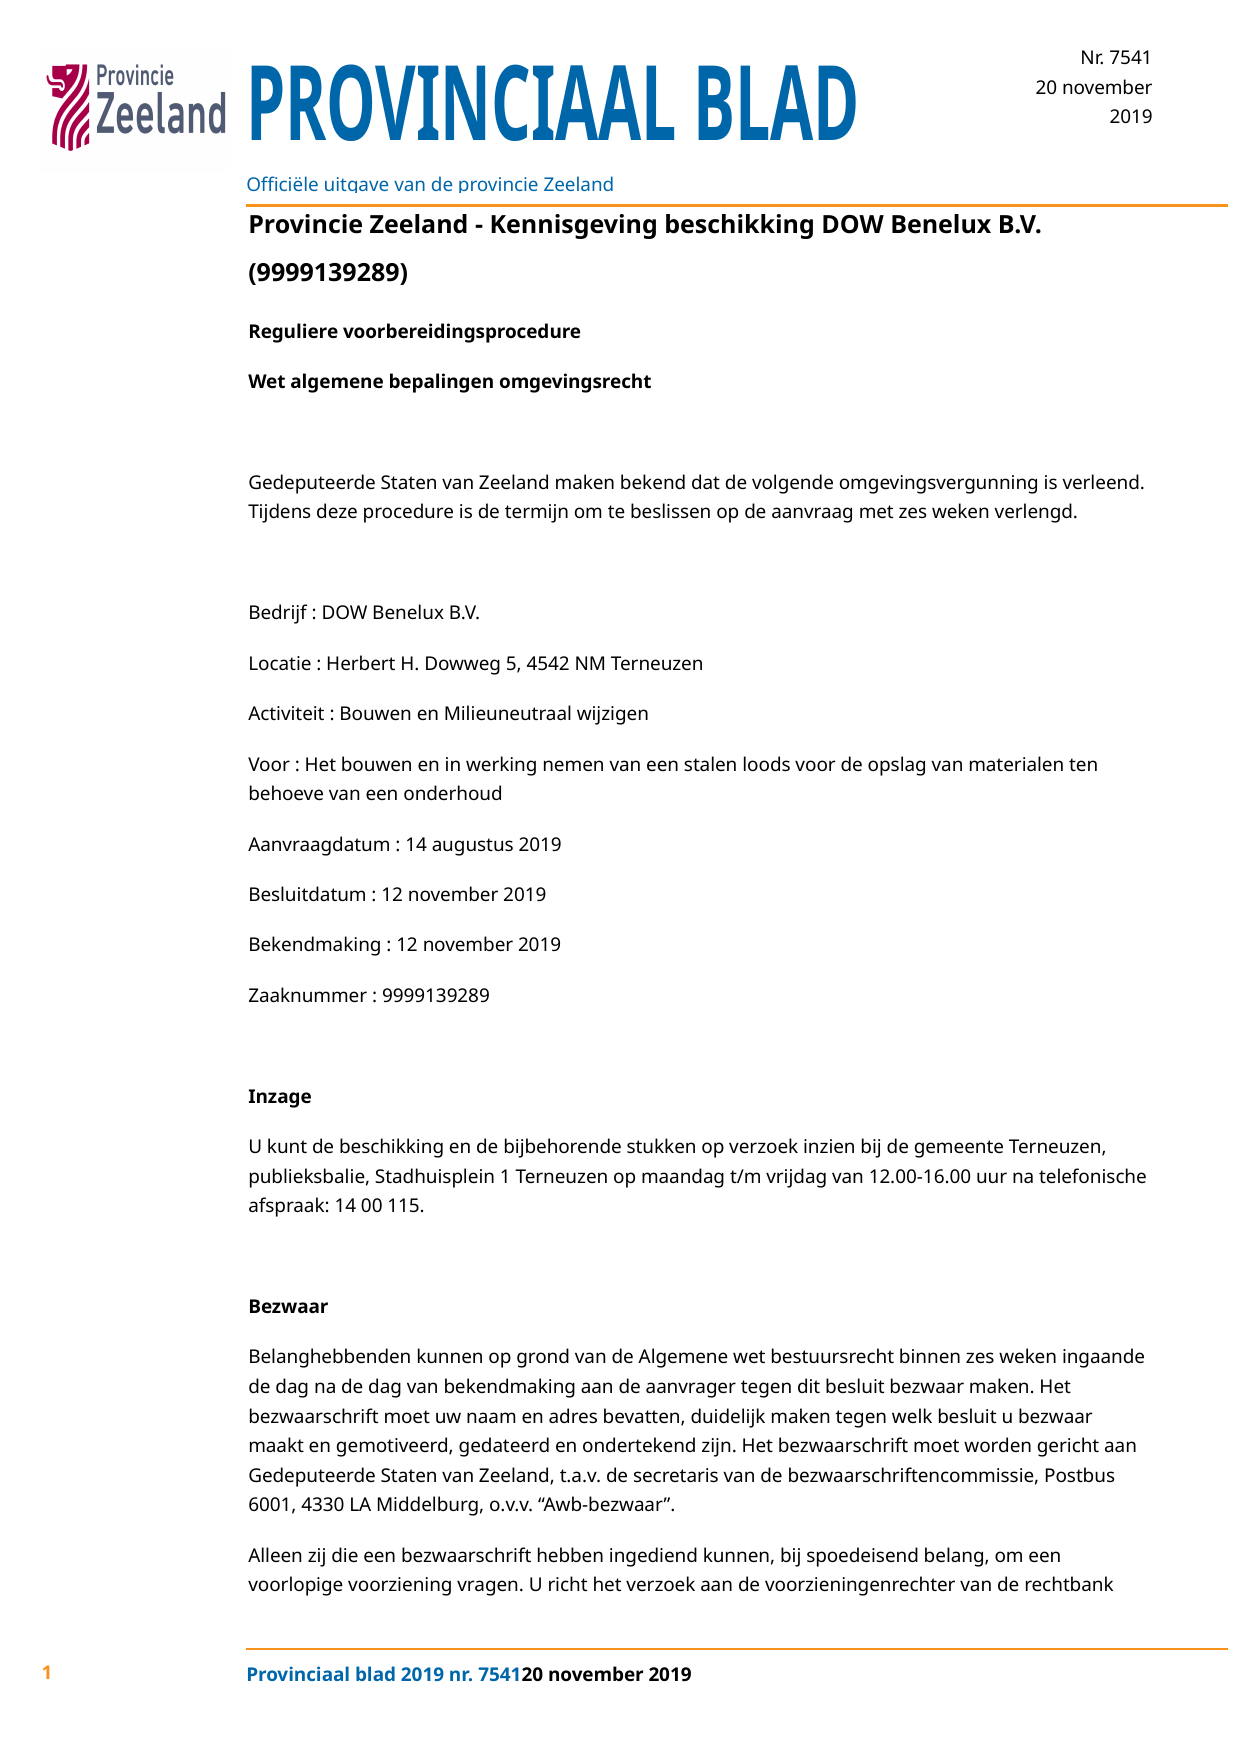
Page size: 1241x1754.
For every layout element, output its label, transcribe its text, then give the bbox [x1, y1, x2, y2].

text Provincie Zeeland - Kennisgeving beschikking DOW Benelux B.V. (9999139289) [248, 207, 1152, 288]
text Bezwaar [248, 1293, 1152, 1319]
text Belanghebbenden kunnen op grond van de Algemene wet bestuursrecht binnen zes weken ingaande de dag na de dag van bekendmaking aan de aanvrager tegen dit besluit bezwaar maken. Het bezwaarschrift moet uw naam en adres bevatten, duidelijk maken tegen welk besluit u bezwaar maakt en gemotiveerd, gedateerd en ondertekend zijn. Het bezwaarschrift moet worden gericht aan Gedeputeerde Staten van Zeeland, t.a.v. de secretaris van de bezwaarschriftencommissie, Postbus 6001, 4330 LA Middelburg, o.v.v. “Awb-bezwaar”. [248, 1344, 1152, 1517]
picture [41, 47, 231, 172]
text U kunt de beschikking en de bijbehorende stukken op verzoek inzien bij de gemeente Terneuzen, publieksbalie, Stadhuisplein 1 Terneuzen op maandag t/m vrijdag van 12.00-16.00 uur na telefonische afspraak: 14 00 115. [248, 1133, 1152, 1218]
text Activiteit : Bouwen en Milieuneutraal wijzigen [248, 700, 1152, 726]
text Reguliere voorbereidingsprocedure [248, 318, 1152, 344]
text Bekendmaking : 12 november 2019 [248, 932, 1152, 957]
text Inzage [248, 1083, 1152, 1109]
text Bedrijf : DOW Benelux B.V. [248, 599, 1152, 625]
text Zaaknummer : 9999139289 [248, 982, 1152, 1008]
text Aanvraagdatum : 14 augustus 2019 [248, 831, 1152, 857]
text Besluitdatum : 12 november 2019 [248, 881, 1152, 907]
text Voor : Het bouwen en in werking nemen van een stalen loods voor de opslag van materialen ten behoeve van een onderhoud [248, 751, 1152, 806]
text Wet algemene bepalingen omgevingsrecht [248, 368, 1152, 394]
text Alleen zij die een bezwaarschrift hebben ingediend kunnen, bij spoedeisend belang, om een voorlopige voorziening vragen. U richt het verzoek aan de voorzieningenrechter van de rechtbank [248, 1542, 1152, 1597]
text Locatie : Herbert H. Dowweg 5, 4542 NM Terneuzen [248, 650, 1152, 676]
text Gedeputeerde Staten van Zeeland maken bekend dat de volgende omgevingsvergunning is verleend. Tijdens deze procedure is de termijn om te beslissen op de aanvraag met zes weken verlengd. [248, 469, 1152, 524]
